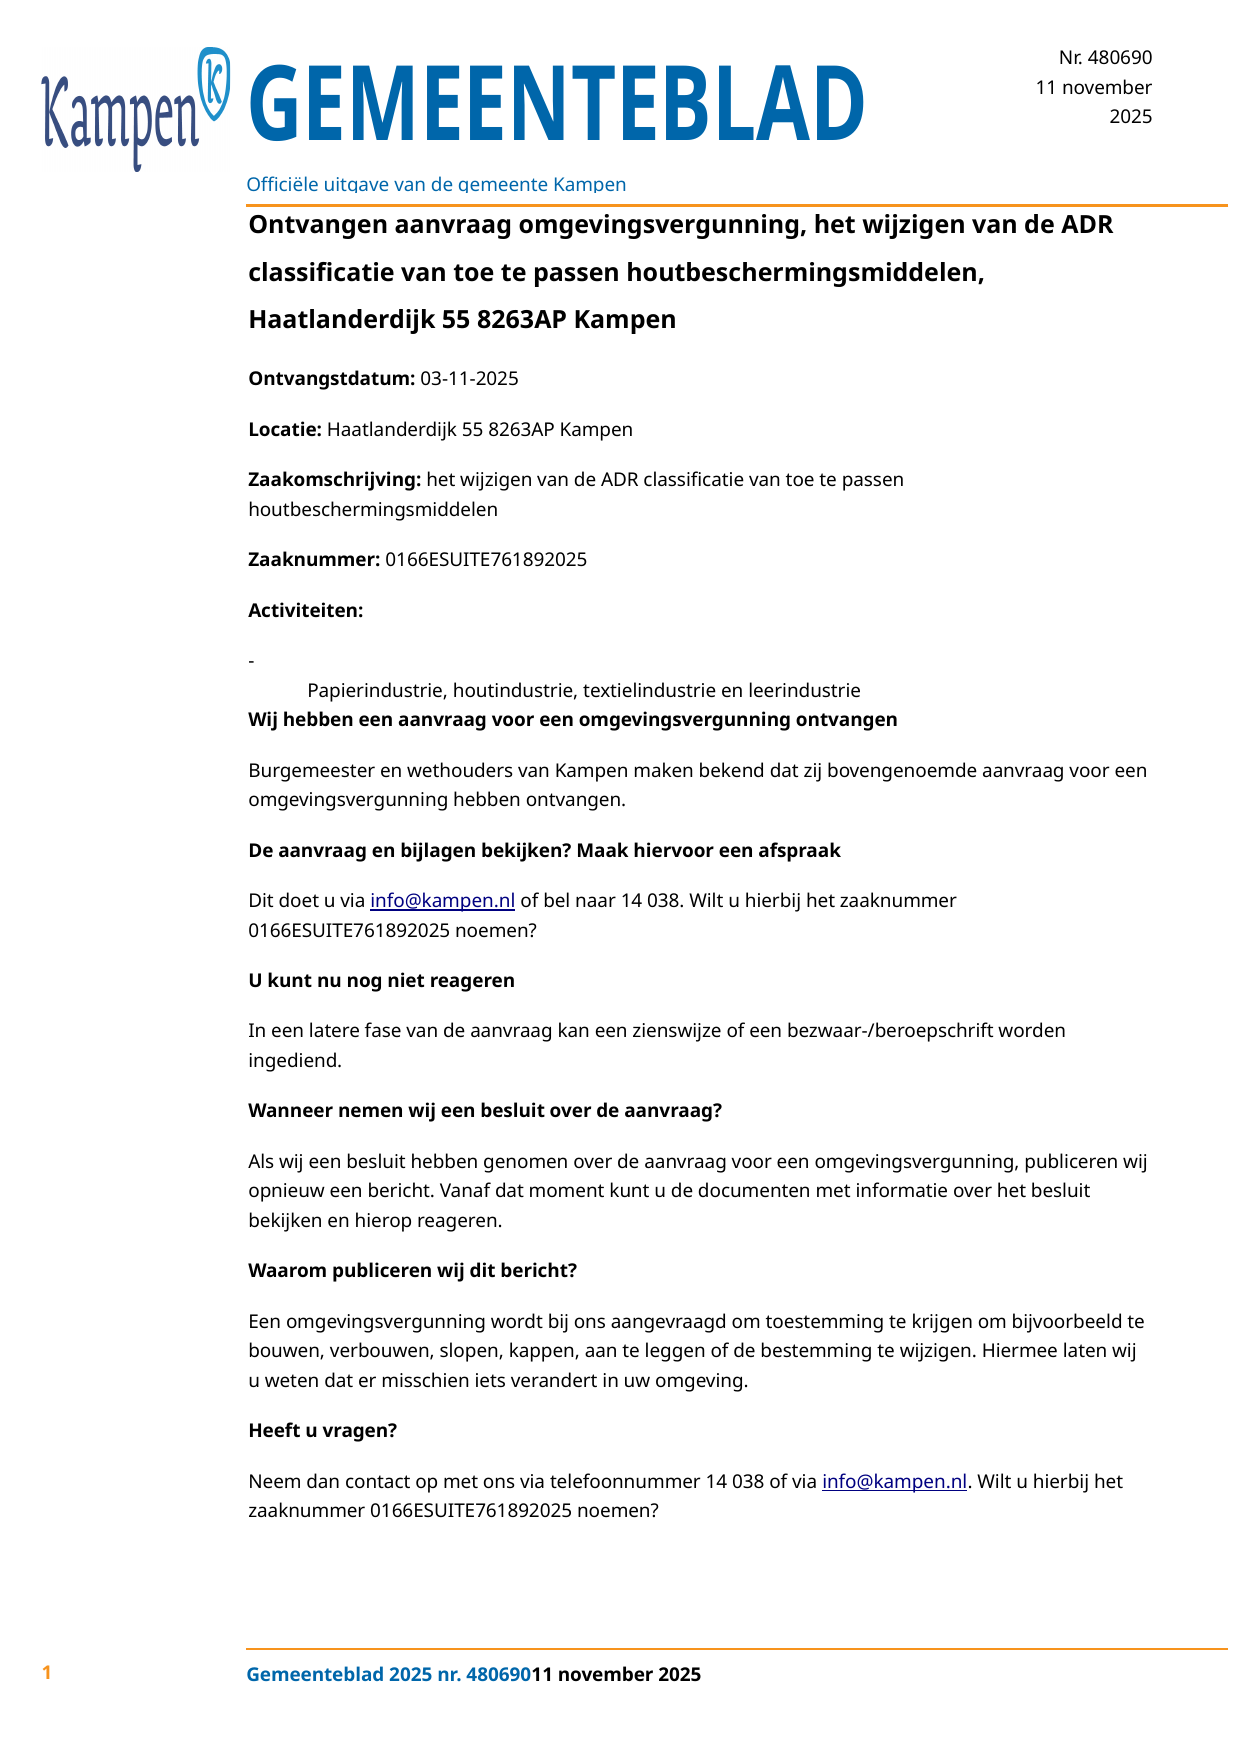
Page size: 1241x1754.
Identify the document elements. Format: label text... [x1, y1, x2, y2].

text Ontvangen aanvraag omgevingsvergunning, het wijzigen van de ADR classificatie van toe te passen houtbeschermingsmiddelen, Haatlanderdijk 55 8263AP Kampen [248, 207, 1152, 336]
list Papierindustrie, houtindustrie, textielindustrie en leerindustrie [248, 677, 1152, 702]
text Neem dan contact op met ons via telefoonnummer 14 038 of via info@kampen.nl. Wilt u hierbij het zaaknummer 0166ESUITE761892025 noemen? [248, 1468, 1152, 1523]
text De aanvraag en bijlagen bekijken? Maak hiervoor een afspraak [248, 837, 1152, 862]
text Een omgevingsvergunning wordt bij ons aangevraagd om toestemming te krijgen om bijvoorbeeld te bouwen, verbouwen, slopen, kappen, aan te leggen of de bestemming te wijzigen. Hiermee laten wij u weten dat er misschien iets verandert in uw omgeving. [248, 1308, 1152, 1393]
text U kunt nu nog niet reageren [248, 967, 1152, 993]
text Ontvangstdatum: 03-11-2025 [248, 366, 1152, 391]
text Als wij een besluit hebben genomen over de aanvraag voor een omgevingsvergunning, publiceren wij opnieuw een bericht. Vanaf dat moment kunt u de documenten met informatie over het besluit bekijken en hierop reageren. [248, 1148, 1152, 1233]
text Burgemeester en wethouders van Kampen maken bekend dat zij bovengenoemde aanvraag voor een omgevingsvergunning hebben ontvangen. [248, 757, 1152, 812]
text Dit doet u via info@kampen.nl of bel naar 14 038. Wilt u hierbij het zaaknummer 0166ESUITE761892025 noemen? [248, 887, 1152, 942]
text Activiteiten: [248, 597, 1152, 622]
text Wanneer nemen wij een besluit over de aanvraag? [248, 1098, 1152, 1123]
text Waarom publiceren wij dit bericht? [248, 1258, 1152, 1283]
text In een latere fase van de aanvraag kan een zienswijze of een bezwaar-/beroepschrift worden ingediend. [248, 1018, 1152, 1073]
text Wij hebben een aanvraag voor een omgevingsvergunning ontvangen [248, 706, 1152, 732]
text Zaakomschrijving: het wijzigen van de ADR classificatie van toe te passen houtbeschermingsmiddelen [248, 466, 1152, 522]
text Locatie: Haatlanderdijk 55 8263AP Kampen [248, 416, 1152, 442]
text Zaaknummer: 0166ESUITE761892025 [248, 546, 1152, 572]
text Heeft u vragen? [248, 1418, 1152, 1443]
picture [41, 47, 231, 172]
